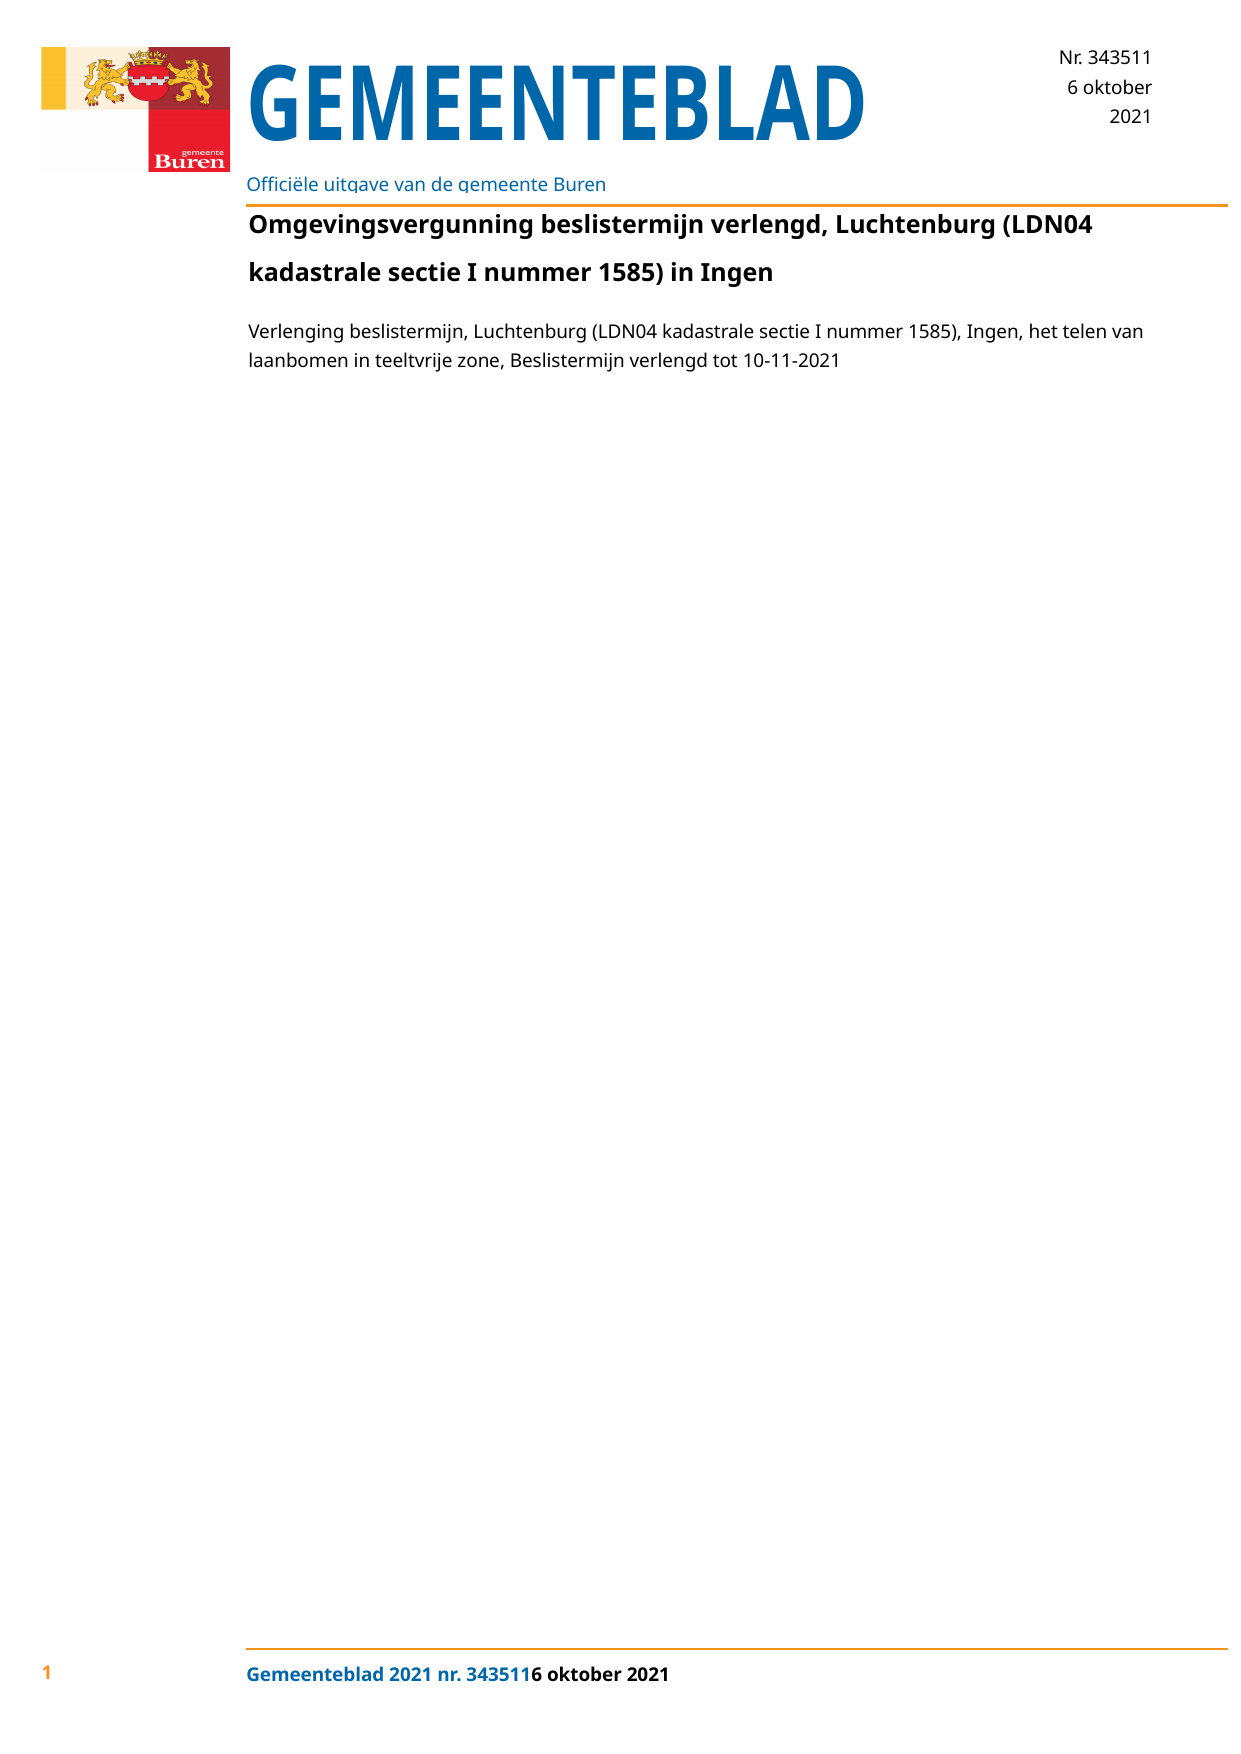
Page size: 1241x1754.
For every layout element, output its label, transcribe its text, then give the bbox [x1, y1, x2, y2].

text Verlenging beslistermijn, Luchtenburg (LDN04 kadastrale sectie I nummer 1585), Ingen, het telen van laanbomen in teeltvrije zone, Beslistermijn verlengd tot 10-11-2021 [248, 318, 1152, 373]
picture [41, 47, 231, 172]
text Omgevingsvergunning beslistermijn verlengd, Luchtenburg (LDN04 kadastrale sectie I nummer 1585) in Ingen [248, 207, 1152, 288]
